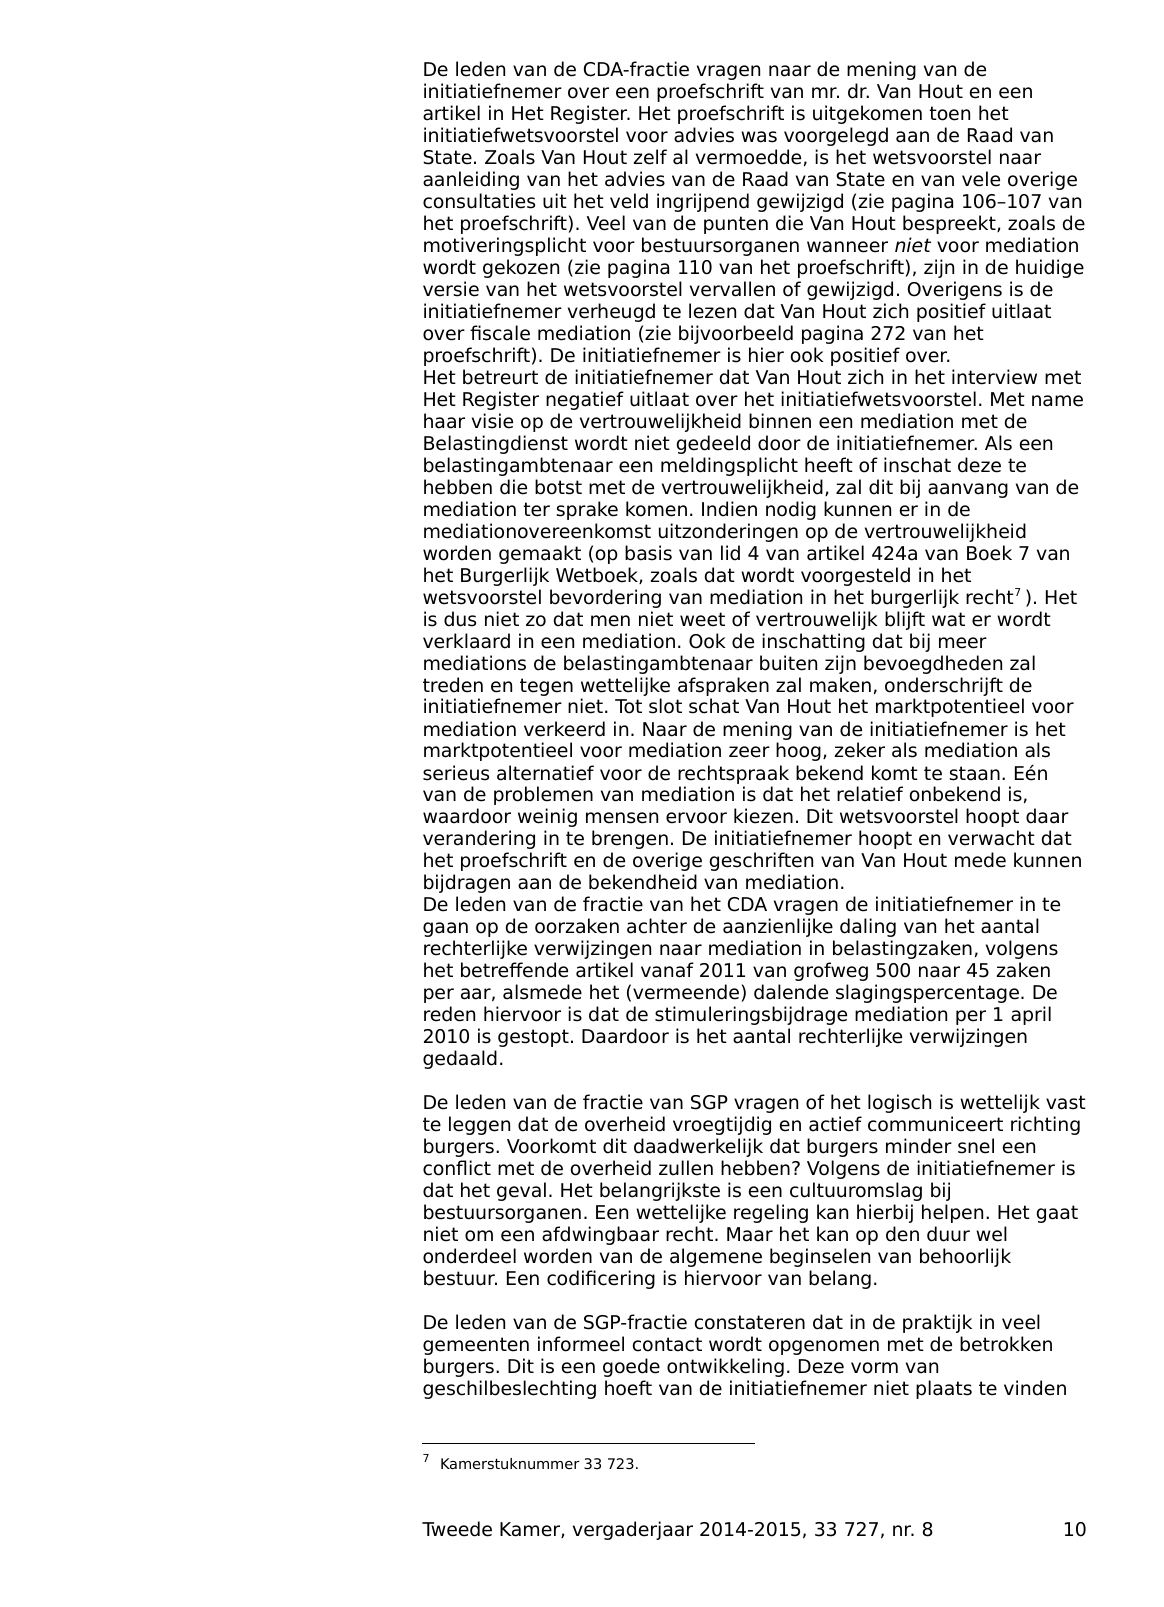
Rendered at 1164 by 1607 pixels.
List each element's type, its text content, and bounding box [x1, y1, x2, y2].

text De leden van de CDA-fractie vragen naar de mening van de initiatiefnemer over een proefschrift van mr. dr. Van Hout en een artikel in Het Register. Het proefschrift is uitgekomen toen het initiatiefwetsvoorstel voor advies was voorgelegd aan de Raad van State. Zoals Van Hout zelf al vermoedde, is het wetsvoorstel naar aanleiding van het advies van de Raad van State en van vele overige consultaties uit het veld ingrijpend gewijzigd (zie pagina 106–107 van het proefschrift). Veel van de punten die Van Hout bespreekt, zoals de motiveringsplicht voor bestuursorganen wanneer niet voor mediation wordt gekozen (zie pagina 110 van het proefschrift), zijn in de huidige versie van het wetsvoorstel vervallen of gewijzigd. Overigens is de initiatiefnemer verheugd te lezen dat Van Hout zich positief uitlaat over fiscale mediation (zie bijvoorbeeld pagina 272 van het proefschrift). De initiatiefnemer is hier ook positief over. [422, 59, 1087, 367]
text Kamerstuknummer 33 723. [422, 1452, 1087, 1474]
text Het betreurt de initiatiefnemer dat Van Hout zich in het interview met Het Register negatief uitlaat over het initiatiefwetsvoorstel. Met name haar visie op de vertrouwelijkheid binnen een mediation met de Belastingdienst wordt niet gedeeld door de initiatiefnemer. Als een belastingambtenaar een meldingsplicht heeft of inschat deze te hebben die botst met de vertrouwelijkheid, zal dit bij aanvang van de mediation ter sprake komen. Indien nodig kunnen er in de mediationovereenkomst uitzonderingen op de vertrouwelijkheid worden gemaakt (op basis van lid 4 van artikel 424a van Boek 7 van het Burgerlijk Wetboek, zoals dat wordt voorgesteld in het wetsvoorstel bevordering van mediation in het burgerlijk recht). Het is dus niet zo dat men niet weet of vertrouwelijk blijft wat er wordt verklaard in een mediation. Ook de inschatting dat bij meer mediations de belastingambtenaar buiten zijn bevoegdheden zal treden en tegen wettelijke afspraken zal maken, onderschrijft de initiatiefnemer niet. Tot slot schat Van Hout het marktpotentieel voor mediation verkeerd in. Naar de mening van de initiatiefnemer is het marktpotentieel voor mediation zeer hoog, zeker als mediation als serieus alternatief voor de rechtspraak bekend komt te staan. Eén van de problemen van mediation is dat het relatief onbekend is, waardoor weinig mensen ervoor kiezen. Dit wetsvoorstel hoopt daar verandering in te brengen. De initiatiefnemer hoopt en verwacht dat het proefschrift en de overige geschriften van Van Hout mede kunnen bijdragen aan de bekendheid van mediation. [422, 367, 1087, 894]
text De leden van de fractie van het CDA vragen de initiatiefnemer in te gaan op de oorzaken achter de aanzienlijke daling van het aantal rechterlijke verwijzingen naar mediation in belastingzaken, volgens het betreffende artikel vanaf 2011 van grofweg 500 naar 45 zaken per aar, alsmede het (vermeende) dalende slagingspercentage. De reden hiervoor is dat de stimuleringsbijdrage mediation per 1 april 2010 is gestopt. Daardoor is het aantal rechterlijke verwijzingen gedaald. [422, 894, 1087, 1070]
text De leden van de SGP-fractie constateren dat in de praktijk in veel gemeenten informeel contact wordt opgenomen met de betrokken burgers. Dit is een goede ontwikkeling. Deze vorm van geschilbeslechting hoeft van de initiatiefnemer niet plaats te vinden [422, 1312, 1087, 1400]
text De leden van de fractie van SGP vragen of het logisch is wettelijk vast te leggen dat de overheid vroegtijdig en actief communiceert richting burgers. Voorkomt dit daadwerkelijk dat burgers minder snel een conflict met de overheid zullen hebben? Volgens de initiatiefnemer is dat het geval. Het belangrijkste is een cultuuromslag bij bestuursorganen. Een wettelijke regeling kan hierbij helpen. Het gaat niet om een afdwingbaar recht. Maar het kan op den duur wel onderdeel worden van de algemene beginselen van behoorlijk bestuur. Een codificering is hiervoor van belang. [422, 1092, 1087, 1290]
